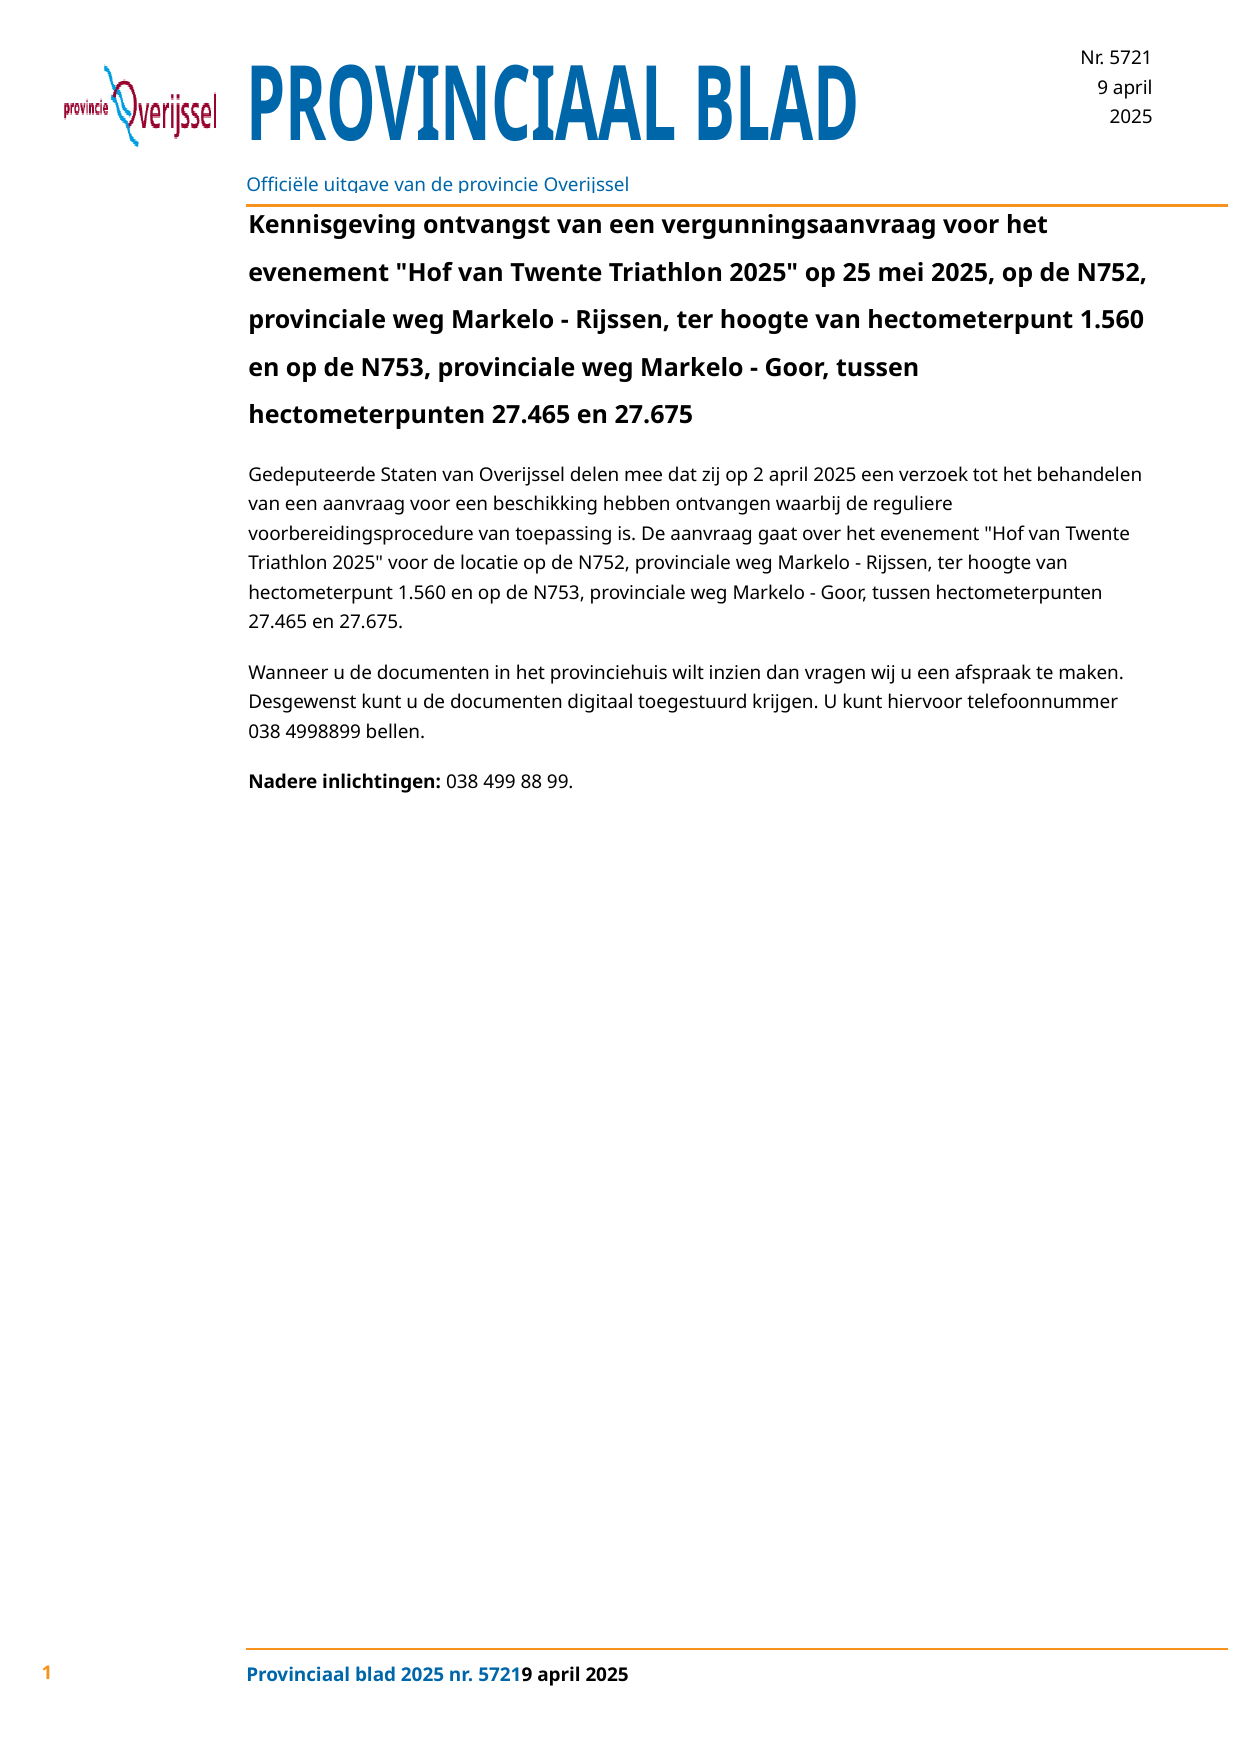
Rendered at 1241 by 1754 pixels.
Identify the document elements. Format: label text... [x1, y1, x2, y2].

text Nadere inlichtingen: 038 499 88 99. [248, 769, 1152, 794]
text Kennisgeving ontvangst van een vergunningsaanvraag voor het evenement "Hof van Twente Triathlon 2025" op 25 mei 2025, op de N752, provinciale weg Markelo - Rijssen, ter hoogte van hectometerpunt 1.560 en op de N753, provinciale weg Markelo - Goor, tussen hectometerpunten 27.465 en 27.675 [248, 207, 1152, 431]
picture [41, 47, 231, 172]
text Wanneer u de documenten in het provinciehuis wilt inzien dan vragen wij u een afspraak te maken. Desgewenst kunt u de documenten digitaal toegestuurd krijgen. U kunt hiervoor telefoonnummer 038 4998899 bellen. [248, 659, 1152, 744]
text Gedeputeerde Staten van Overijssel delen mee dat zij op 2 april 2025 een verzoek tot het behandelen van een aanvraag voor een beschikking hebben ontvangen waarbij de reguliere voorbereidingsprocedure van toepassing is. De aanvraag gaat over het evenement "Hof van Twente Triathlon 2025" voor de locatie op de N752, provinciale weg Markelo - Rijssen, ter hoogte van hectometerpunt 1.560 en op de N753, provinciale weg Markelo - Goor, tussen hectometerpunten 27.465 en 27.675. [248, 461, 1152, 634]
